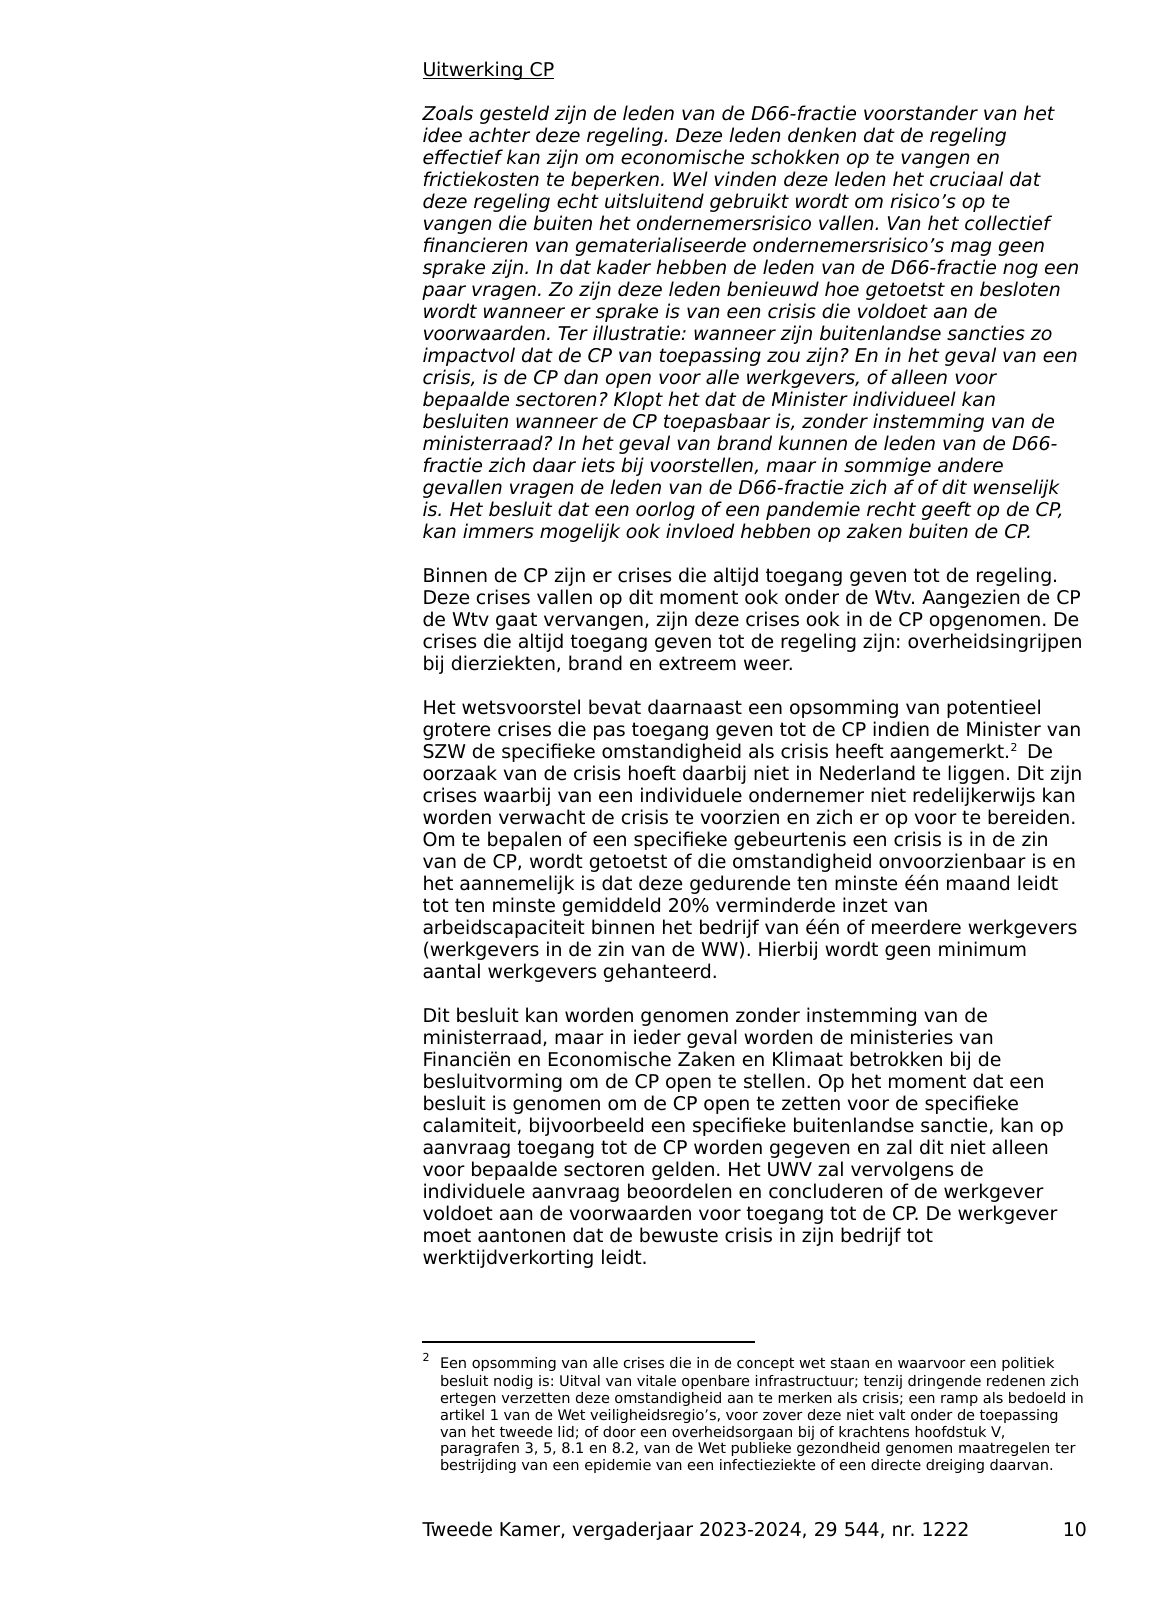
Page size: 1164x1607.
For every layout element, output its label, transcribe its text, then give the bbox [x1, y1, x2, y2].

text Binnen de CP zijn er crises die altijd toegang geven tot de regeling. Deze crises vallen op dit moment ook onder de Wtv. Aangezien de CP de Wtv gaat vervangen, zijn deze crises ook in de CP opgenomen. De crises die altijd toegang geven tot de regeling zijn: overheidsingrijpen bij dierziekten, brand en extreem weer. [422, 565, 1087, 675]
text Het wetsvoorstel bevat daarnaast een opsomming van potentieel grotere crises die pas toegang geven tot de CP indien de Minister van SZW de specifieke omstandigheid als crisis heeft aangemerkt. De oorzaak van de crisis hoeft daarbij niet in Nederland te liggen. Dit zijn crises waarbij van een individuele ondernemer niet redelijkerwijs kan worden verwacht de crisis te voorzien en zich er op voor te bereiden. Om te bepalen of een specifieke gebeurtenis een crisis is in de zin van de CP, wordt getoetst of die omstandigheid onvoorzienbaar is en het aannemelijk is dat deze gedurende ten minste één maand leidt tot ten minste gemiddeld 20% verminderde inzet van arbeidscapaciteit binnen het bedrijf van één of meerdere werkgevers (werkgevers in de zin van de WW). Hierbij wordt geen minimum aantal werkgevers gehanteerd. [422, 697, 1087, 983]
text Dit besluit kan worden genomen zonder instemming van de ministerraad, maar in ieder geval worden de ministeries van Financiën en Economische Zaken en Klimaat betrokken bij de besluitvorming om de CP open te stellen. Op het moment dat een besluit is genomen om de CP open te zetten voor de specifieke calamiteit, bijvoorbeeld een specifieke buitenlandse sanctie, kan op aanvraag toegang tot de CP worden gegeven en zal dit niet alleen voor bepaalde sectoren gelden. Het UWV zal vervolgens de individuele aanvraag beoordelen en concluderen of de werkgever voldoet aan de voorwaarden voor toegang tot de CP. De werkgever moet aantonen dat de bewuste crisis in zijn bedrijf tot werktijdverkorting leidt. [422, 1005, 1087, 1269]
text Een opsomming van alle crises die in de concept wet staan en waarvoor een politiek besluit nodig is: Uitval van vitale openbare infrastructuur; tenzij dringende redenen zich ertegen verzetten deze omstandigheid aan te merken als crisis; een ramp als bedoeld in artikel 1 van de Wet veiligheidsregio’s, voor zover deze niet valt onder de toepassing van het tweede lid; of door een overheidsorgaan bij of krachtens hoofdstuk V, paragrafen 3, 5, 8.1 en 8.2, van de Wet publieke gezondheid genomen maatregelen ter bestrijding van een epidemie van een infectieziekte of een directe dreiging daarvan. [422, 1351, 1087, 1474]
text Zoals gesteld zijn de leden van de D66-fractie voorstander van het idee achter deze regeling. Deze leden denken dat de regeling effectief kan zijn om economische schokken op te vangen en frictiekosten te beperken. Wel vinden deze leden het cruciaal dat deze regeling echt uitsluitend gebruikt wordt om risico’s op te vangen die buiten het ondernemersrisico vallen. Van het collectief financieren van gematerialiseerde ondernemersrisico’s mag geen sprake zijn. In dat kader hebben de leden van de D66-fractie nog een paar vragen. Zo zijn deze leden benieuwd hoe getoetst en besloten wordt wanneer er sprake is van een crisis die voldoet aan de voorwaarden. Ter illustratie: wanneer zijn buitenlandse sancties zo impactvol dat de CP van toepassing zou zijn? En in het geval van een crisis, is de CP dan open voor alle werkgevers, of alleen voor bepaalde sectoren? Klopt het dat de Minister individueel kan besluiten wanneer de CP toepasbaar is, zonder instemming van de ministerraad? In het geval van brand kunnen de leden van de D66-fractie zich daar iets bij voorstellen, maar in sommige andere gevallen vragen de leden van de D66-fractie zich af of dit wenselijk is. Het besluit dat een oorlog of een pandemie recht geeft op de CP, kan immers mogelijk ook invloed hebben op zaken buiten de CP. [422, 103, 1087, 543]
subtitle Uitwerking CP [422, 59, 1087, 81]
